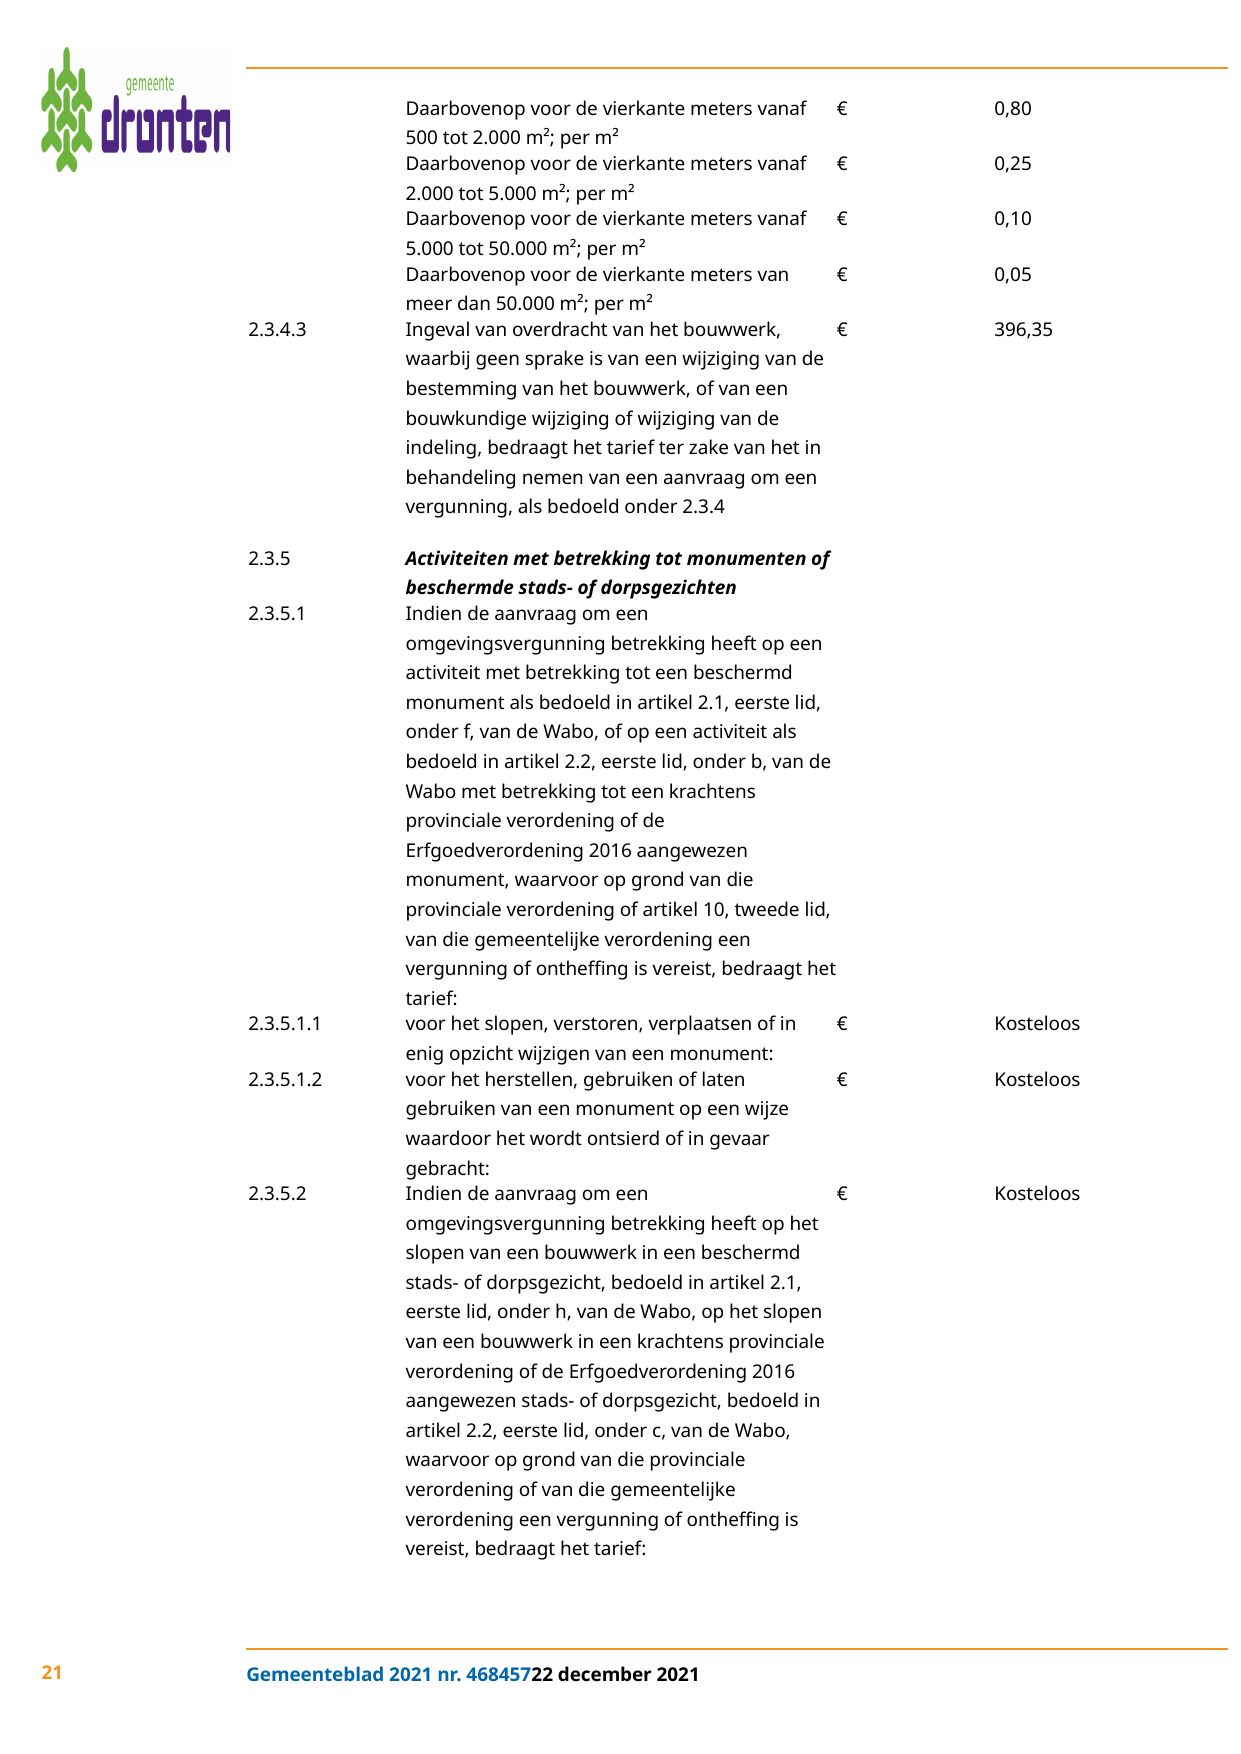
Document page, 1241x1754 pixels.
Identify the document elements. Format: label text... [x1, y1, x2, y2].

table_cell [248, 261, 405, 316]
table_cell 0,80 [994, 95, 1152, 150]
table_cell [837, 600, 994, 1011]
table_cell 2.3.5.2 [248, 1180, 405, 1561]
table_cell 0,05 [994, 261, 1152, 316]
table_cell € [837, 261, 994, 316]
table_cell [248, 205, 405, 261]
table_cell [837, 519, 994, 545]
table_cell Ingeval van overdracht van het bouwwerk, waarbij geen sprake is van een wijziging van de bestemming van het bouwwerk, of van een bouwkundige wijziging of wijziging van de indeling, bedraagt het tarief ter zake van het in behandeling nemen van een aanvraag om een vergunning, als bedoeld onder 2.3.4 [405, 316, 837, 519]
table_cell 0,10 [994, 205, 1152, 261]
table_cell [248, 150, 405, 205]
table_cell € [837, 205, 994, 261]
picture [41, 47, 231, 172]
table_cell [248, 519, 405, 545]
table_cell Kosteloos [994, 1180, 1152, 1561]
table_cell Indien de aanvraag om een omgevingsvergunning betrekking heeft op het slopen van een bouwwerk in een beschermd stads- of dorpsgezicht, bedoeld in artikel 2.1, eerste lid, onder h, van de Wabo, op het slopen van een bouwwerk in een krachtens provinciale verordening of de Erfgoedverordening 2016 aangewezen stads- of dorpsgezicht, bedoeld in artikel 2.2, eerste lid, onder c, van de Wabo, waarvoor op grond van die provinciale verordening of van die gemeentelijke verordening een vergunning of ontheffing is vereist, bedraagt het tarief: [405, 1180, 837, 1561]
table_cell voor het slopen, verstoren, verplaatsen of in enig opzicht wijzigen van een monument: [405, 1011, 837, 1066]
table_cell € [837, 150, 994, 205]
table_cell € [837, 1066, 994, 1180]
table_cell [405, 519, 837, 545]
table_cell Daarbovenop voor de vierkante meters vanaf 500 tot 2.000 m²; per m² [405, 95, 837, 150]
table_cell [994, 600, 1152, 1011]
table_cell Daarbovenop voor de vierkante meters vanaf 2.000 tot 5.000 m²; per m² [405, 150, 837, 205]
table_cell 0,25 [994, 150, 1152, 205]
table_cell [248, 1561, 405, 1587]
table_cell 2.3.5 [248, 545, 405, 600]
table_cell [837, 1561, 994, 1587]
table_cell [994, 1561, 1152, 1587]
table_cell 396,35 [994, 316, 1152, 519]
table_cell € [837, 95, 994, 150]
table_cell 2.3.5.1.2 [248, 1066, 405, 1180]
table_cell [994, 519, 1152, 545]
table_cell Daarbovenop voor de vierkante meters van meer dan 50.000 m²; per m² [405, 261, 837, 316]
table_cell Kosteloos [994, 1066, 1152, 1180]
table_cell 2.3.5.1 [248, 600, 405, 1011]
table_cell [994, 545, 1152, 600]
table_cell Kosteloos [994, 1011, 1152, 1066]
table_cell voor het herstellen, gebruiken of laten gebruiken van een monument op een wijze waardoor het wordt ontsierd of in gevaar gebracht: [405, 1066, 837, 1180]
table_cell € [837, 1180, 994, 1561]
table_cell € [837, 1011, 994, 1066]
table_cell Daarbovenop voor de vierkante meters vanaf 5.000 tot 50.000 m²; per m² [405, 205, 837, 261]
table_cell [837, 545, 994, 600]
table_cell [248, 95, 405, 150]
table_cell € [837, 316, 994, 519]
table_cell [405, 1561, 837, 1587]
table_cell Activiteiten met betrekking tot monumenten of beschermde stads- of dorpsgezichten [405, 545, 837, 600]
table_cell Indien de aanvraag om een omgevingsvergunning betrekking heeft op een activiteit met betrekking tot een beschermd monument als bedoeld in artikel 2.1, eerste lid, onder f, van de Wabo, of op een activiteit als bedoeld in artikel 2.2, eerste lid, onder b, van de Wabo met betrekking tot een krachtens provinciale verordening of de Erfgoedverordening 2016 aangewezen monument, waarvoor op grond van die provinciale verordening of artikel 10, tweede lid, van die gemeentelijke verordening een vergunning of ontheffing is vereist, bedraagt het tarief: [405, 600, 837, 1011]
table_cell 2.3.4.3 [248, 316, 405, 519]
table_cell 2.3.5.1.1 [248, 1011, 405, 1066]
